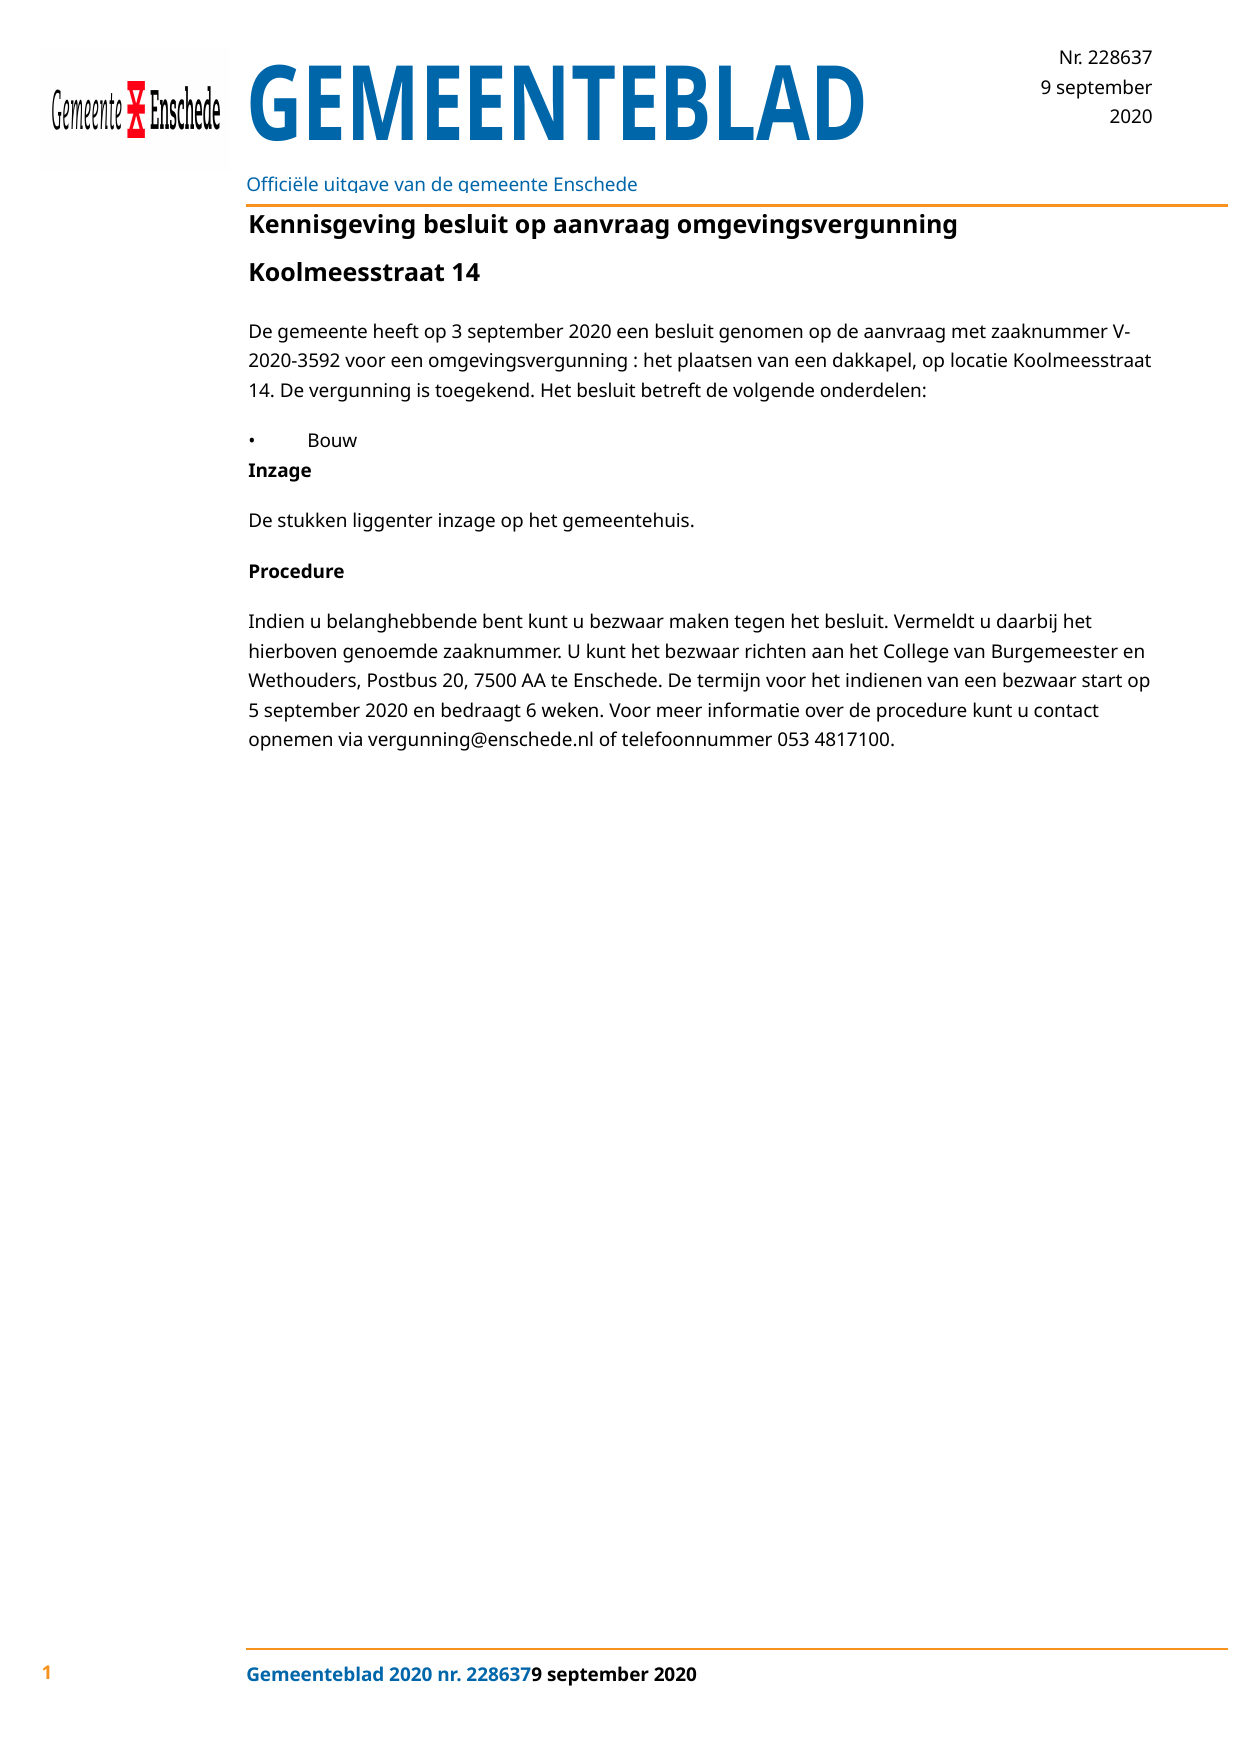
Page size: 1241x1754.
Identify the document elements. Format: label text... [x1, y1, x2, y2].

text De stukken liggenter inzage op het gemeentehuis. [248, 507, 1152, 533]
text Procedure [248, 558, 1152, 584]
text De gemeente heeft op 3 september 2020 een besluit genomen op de aanvraag met zaaknummer V-2020-3592 voor een omgevingsvergunning : het plaatsen van een dakkapel, op locatie Koolmeesstraat 14. De vergunning is toegekend. Het besluit betreft de volgende onderdelen: [248, 318, 1152, 403]
text Kennisgeving besluit op aanvraag omgevingsvergunning Koolmeesstraat 14 [248, 207, 1152, 288]
list Bouw [248, 427, 1152, 453]
text Indien u belanghebbende bent kunt u bezwaar maken tegen het besluit. Vermeldt u daarbij het hierboven genoemde zaaknummer. U kunt het bezwaar richten aan het College van Burgemees­ter en Wethouders, Postbus 20, 7500 AA te Enschede. De termijn voor het indienen van een bezwaar start op 5 september 2020 en bedraagt 6 weken. Voor meer informatie over de procedure kunt u contact opnemen via vergunning@enschede.nl of telefoonnummer 053 4817100. [248, 608, 1152, 752]
picture [41, 47, 231, 172]
text Inzage [248, 457, 1152, 483]
